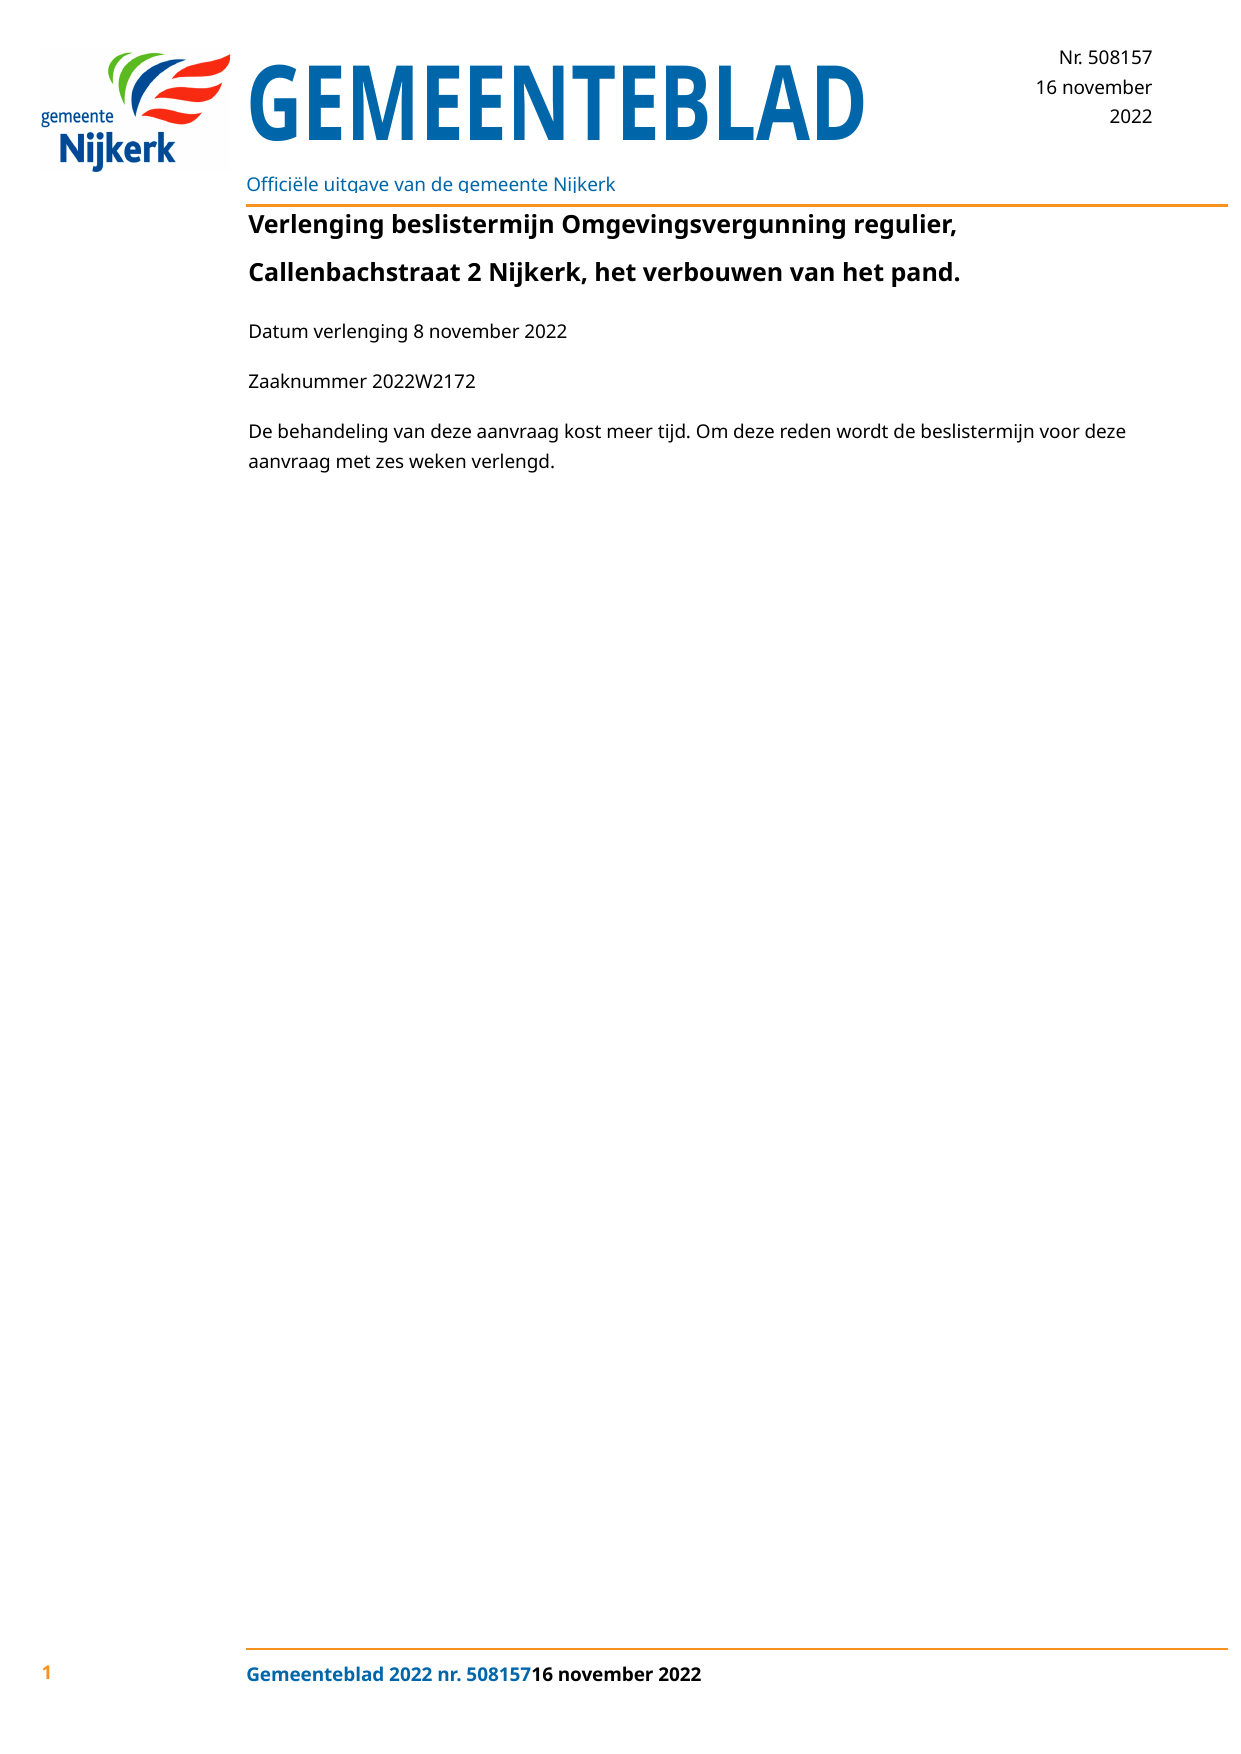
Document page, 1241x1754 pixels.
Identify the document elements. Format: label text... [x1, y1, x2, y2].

text Verlenging beslistermijn Omgevingsvergunning regulier, Callenbachstraat 2 Nijkerk, het verbouwen van het pand. [248, 207, 1152, 288]
text Datum verlenging 8 november 2022 [248, 318, 1152, 344]
picture [41, 47, 231, 172]
text De behandeling van deze aanvraag kost meer tijd. Om deze reden wordt de beslistermijn voor deze aanvraag met zes weken verlengd. [248, 419, 1152, 474]
text Zaaknummer 2022W2172 [248, 368, 1152, 394]
